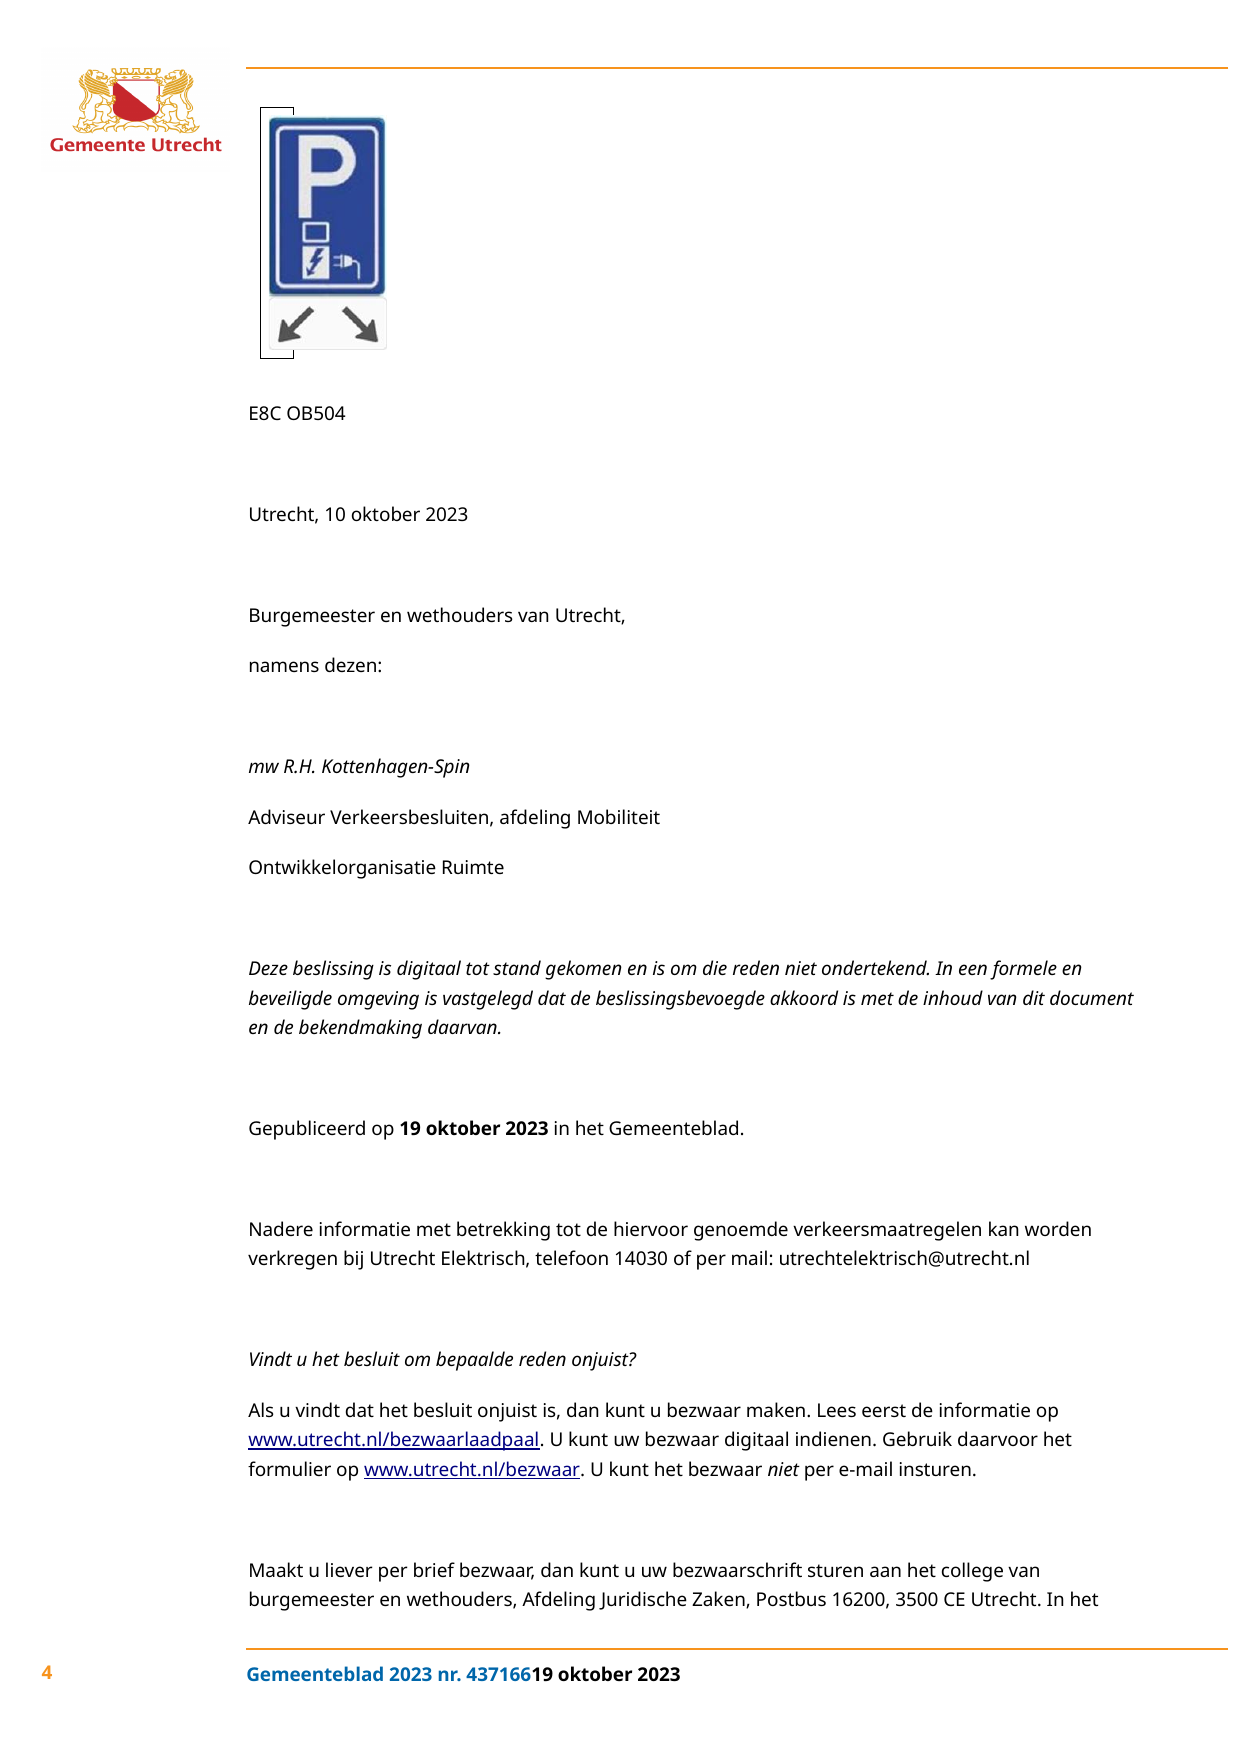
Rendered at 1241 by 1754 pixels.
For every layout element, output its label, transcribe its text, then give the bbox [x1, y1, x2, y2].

text Burgemeester en wethouders van Utrecht, [248, 602, 1152, 628]
text Utrecht, 10 oktober 2023 [248, 501, 1152, 527]
text Als u vindt dat het besluit onjuist is, dan kunt u bezwaar maken. Lees eerst de informatie op www.utrecht.nl/bezwaarlaadpaal. U kunt uw bezwaar digitaal indienen. Gebruik daarvoor het formulier op www.utrecht.nl/bezwaar. U kunt het bezwaar niet per e-mail insturen. [248, 1397, 1152, 1482]
text Ontwikkelorganisatie Ruimte [248, 854, 1152, 880]
picture [41, 47, 231, 172]
text E8C OB504 [248, 401, 1152, 426]
text Adviseur Verkeersbesluiten, afdeling Mobiliteit [248, 804, 1152, 830]
picture [268, 115, 387, 350]
text Gepubliceerd op 19 oktober 2023 in het Gemeenteblad. [248, 1115, 1152, 1141]
text Maakt u liever per brief bezwaar, dan kunt u uw bezwaarschrift sturen aan het college van burgemeester en wethouders, Afdeling Juridische Zaken, Postbus 16200, 3500 CE Utrecht. In het [248, 1557, 1152, 1612]
text Nadere informatie met betrekking tot de hiervoor genoemde verkeersmaatregelen kan worden verkregen bij Utrecht Elektrisch, telefoon 14030 of per mail: utrechtelektrisch@utrecht.nl [248, 1216, 1152, 1271]
text Deze beslissing is digitaal tot stand gekomen en is om die reden niet ondertekend. In een formele en beveiligde omgeving is vastgelegd dat de beslissingsbevoegde akkoord is met de inhoud van dit document en de bekendmaking daarvan. [248, 955, 1152, 1040]
text namens dezen: [248, 653, 1152, 678]
text mw R.H. Kottenhagen-Spin [248, 753, 1152, 779]
text Vindt u het besluit om bepaalde reden onjuist? [248, 1346, 1152, 1372]
